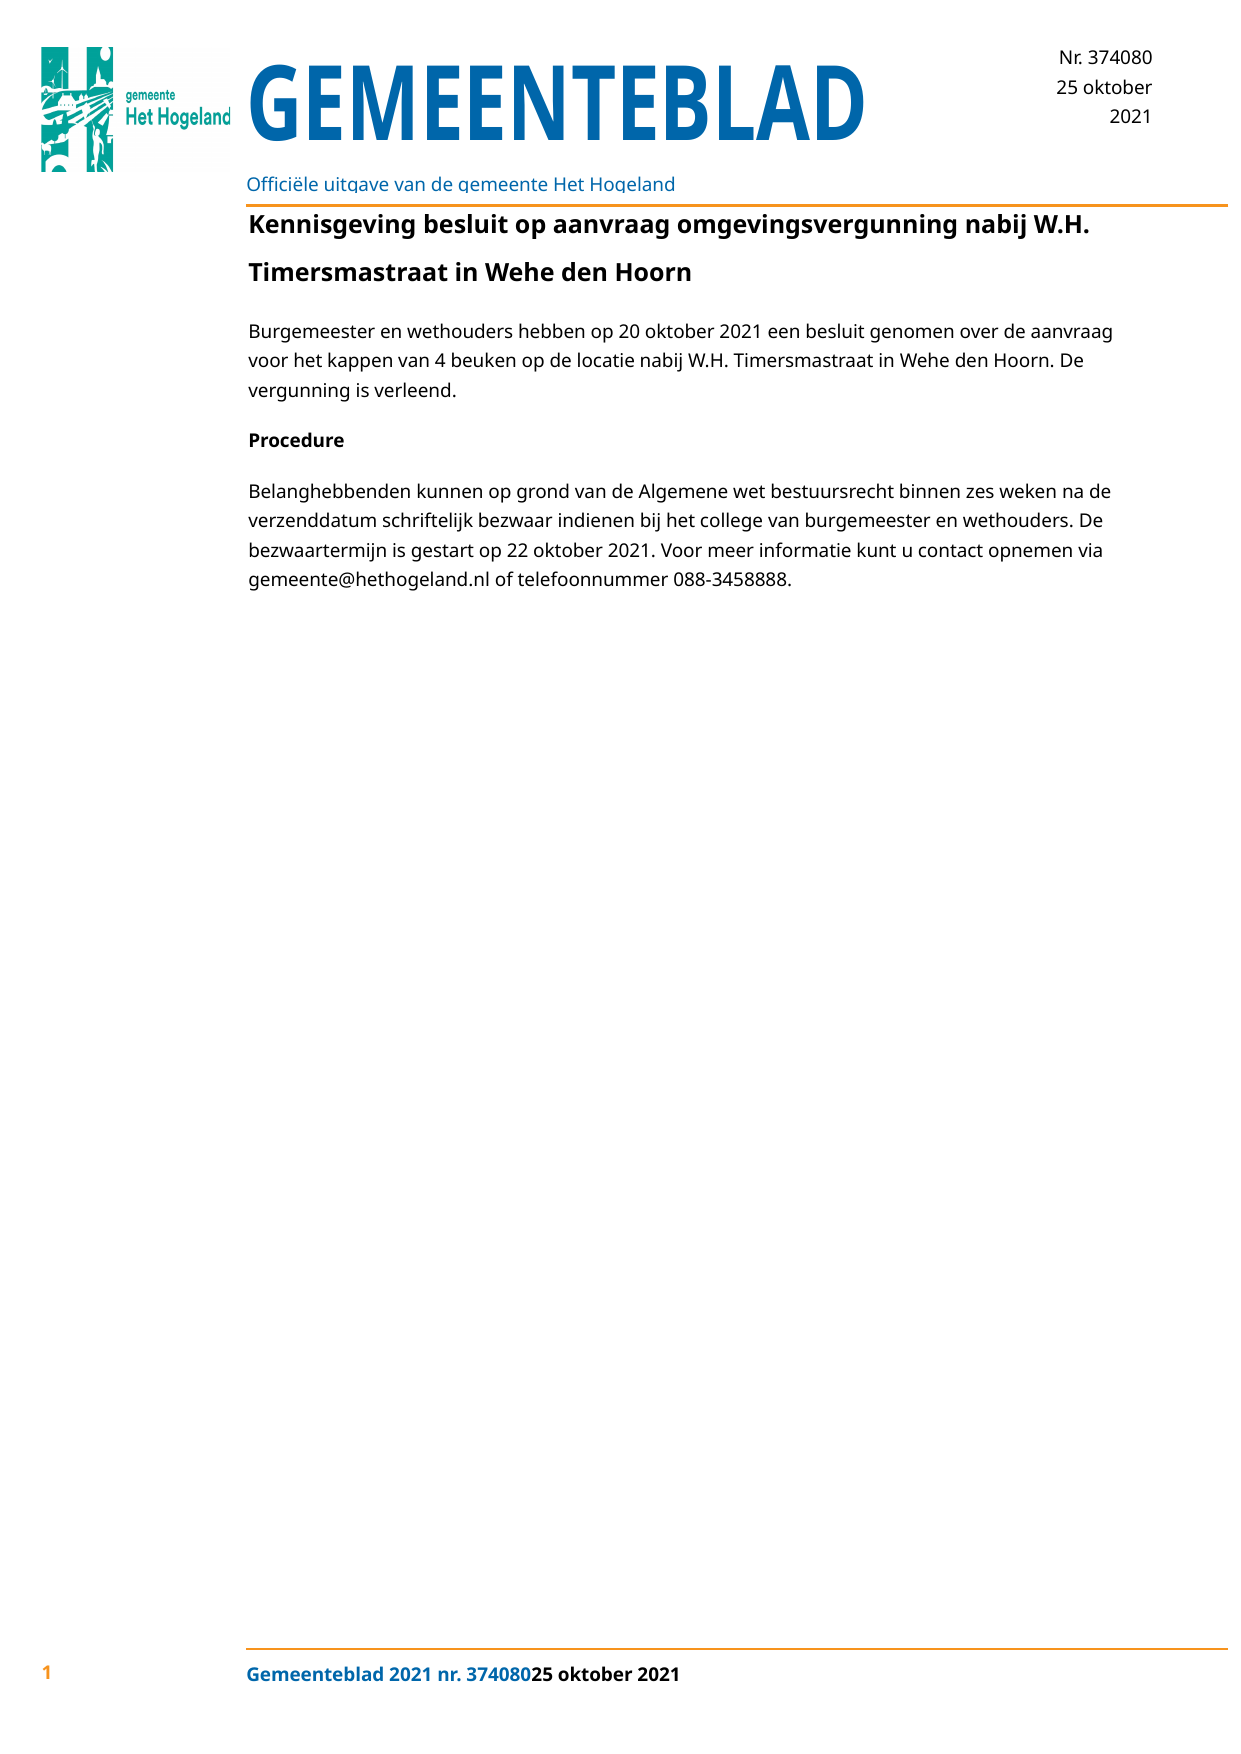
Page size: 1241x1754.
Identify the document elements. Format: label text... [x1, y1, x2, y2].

text Kennisgeving besluit op aanvraag omgevingsvergunning nabij W.H. Timersmastraat in Wehe den Hoorn [248, 207, 1152, 288]
text Belanghebbenden kunnen op grond van de Algemene wet bestuursrecht binnen zes weken na de verzenddatum schriftelijk bezwaar indienen bij het college van burgemeester en wethouders. De bezwaartermijn is gestart op 22 oktober 2021. Voor meer informatie kunt u contact opnemen via gemeente@hethogeland.nl of telefoonnummer 088-3458888. [248, 478, 1152, 592]
text Procedure [248, 427, 1152, 453]
text Burgemeester en wethouders hebben op 20 oktober 2021 een besluit genomen over de aanvraag voor het kappen van 4 beuken op de locatie nabij W.H. Timersmastraat in Wehe den Hoorn. De vergunning is verleend. [248, 318, 1152, 403]
picture [41, 47, 231, 172]
